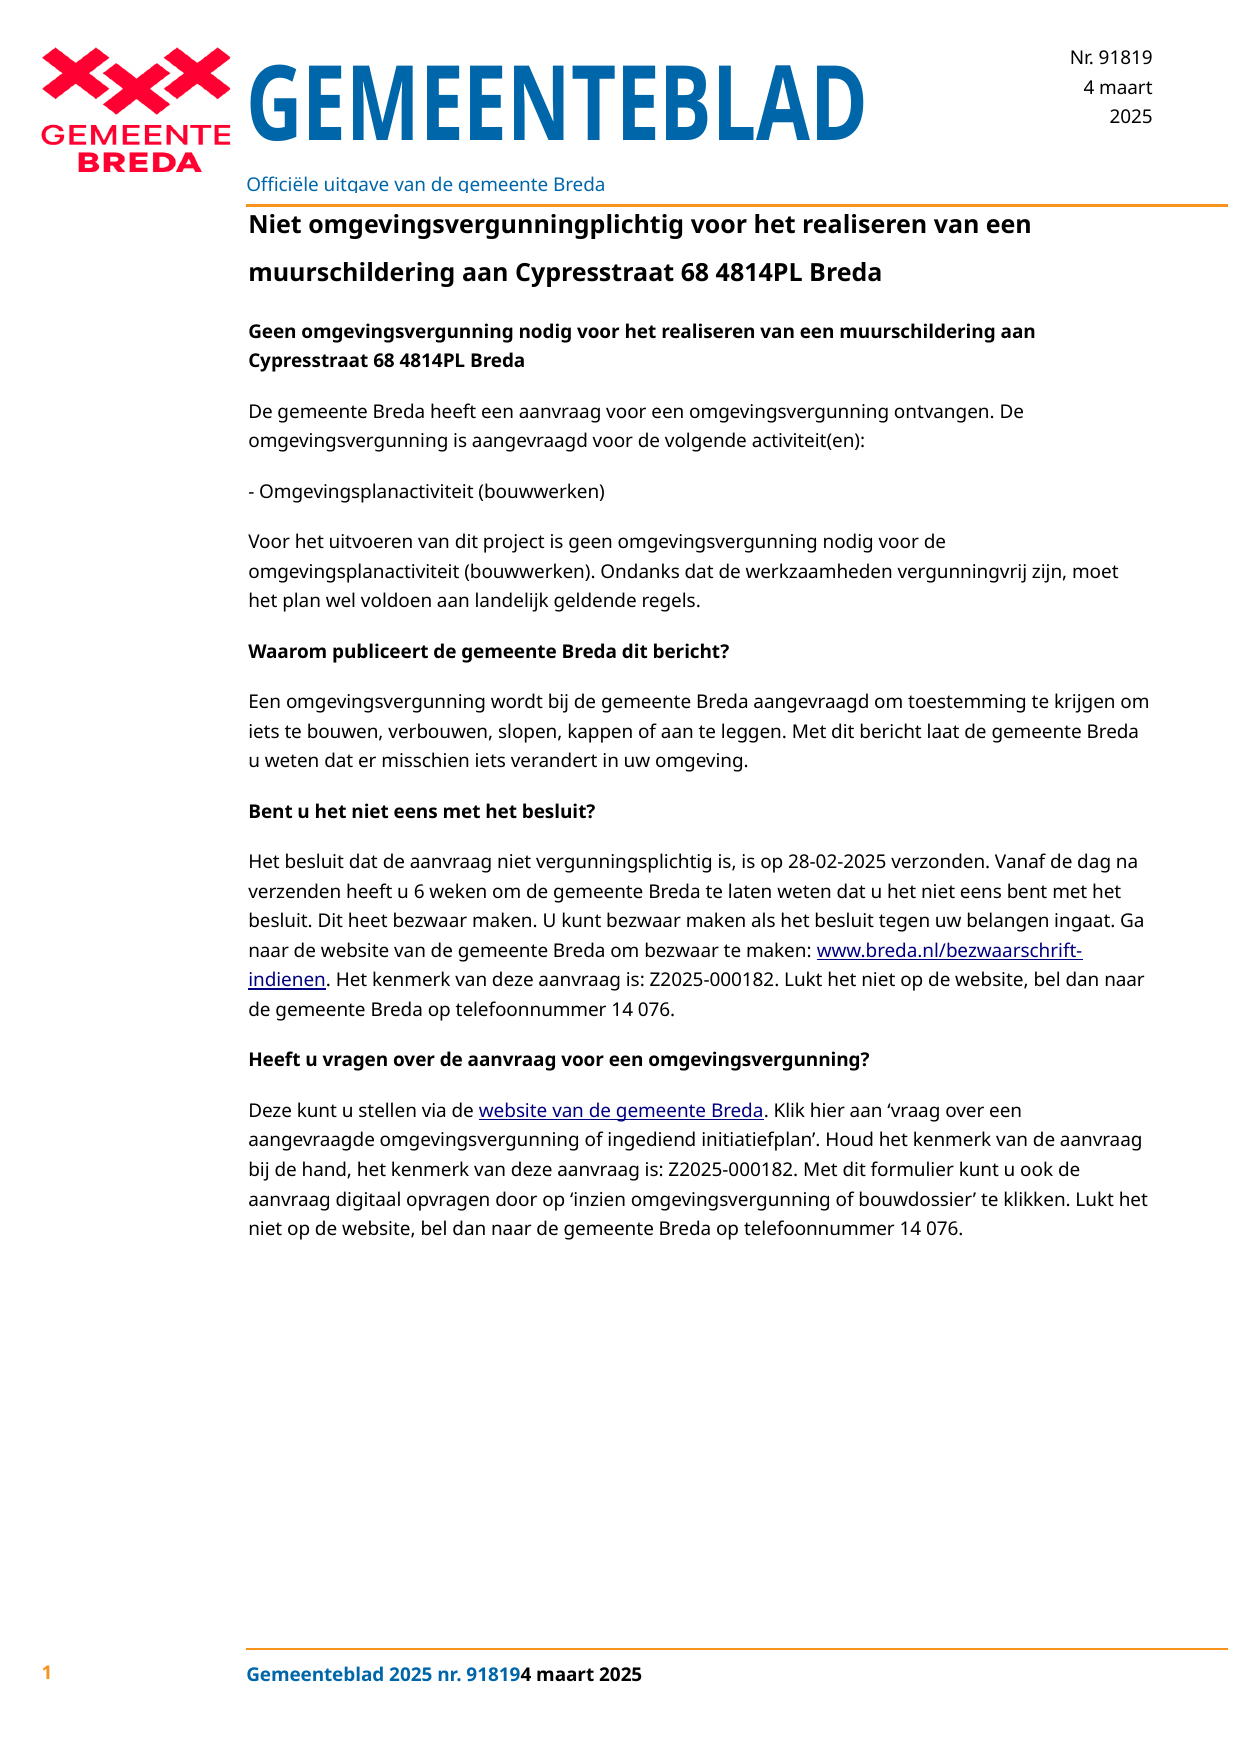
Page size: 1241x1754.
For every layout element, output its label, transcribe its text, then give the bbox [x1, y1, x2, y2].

text Een omgevingsvergunning wordt bij de gemeente Breda aangevraagd om toestemming te krijgen om iets te bouwen, verbouwen, slopen, kappen of aan te leggen. Met dit bericht laat de gemeente Breda u weten dat er misschien iets verandert in uw omgeving. [248, 688, 1152, 773]
text Geen omgevingsvergunning nodig voor het realiseren van een muurschildering aan Cypresstraat 68 4814PL Breda [248, 318, 1152, 373]
text Niet omgevingsvergunningplichtig voor het realiseren van een muurschildering aan Cypresstraat 68 4814PL Breda [248, 207, 1152, 288]
text Het besluit dat de aanvraag niet vergunningsplichtig is, is op 28-02-2025 verzonden. Vanaf de dag na verzenden heeft u 6 weken om de gemeente Breda te laten weten dat u het niet eens bent met het besluit. Dit heet bezwaar maken. U kunt bezwaar maken als het besluit tegen uw belangen ingaat. Ga naar de website van de gemeente Breda om bezwaar te maken: www.breda.nl/bezwaarschrift-indienen. Het kenmerk van deze aanvraag is: Z2025-000182. Lukt het niet op de website, bel dan naar de gemeente Breda op telefoonnummer 14 076. [248, 848, 1152, 1022]
text Waarom publiceert de gemeente Breda dit bericht? [248, 638, 1152, 664]
text Bent u het niet eens met het besluit? [248, 798, 1152, 824]
picture [41, 47, 231, 172]
text De gemeente Breda heeft een aanvraag voor een omgevingsvergunning ontvangen. De omgevingsvergunning is aangevraagd voor de volgende activiteit(en): [248, 398, 1152, 453]
text - Omgevingsplanactiviteit (bouwwerken) [248, 478, 1152, 504]
text Deze kunt u stellen via de website van de gemeente Breda. Klik hier aan ‘vraag over een aangevraagde omgevingsvergunning of ingediend initiatiefplan’. Houd het kenmerk van de aanvraag bij de hand, het kenmerk van deze aanvraag is: Z2025-000182. Met dit formulier kunt u ook de aanvraag digitaal opvragen door op ‘inzien omgevingsvergunning of bouwdossier’ te klikken. Lukt het niet op de website, bel dan naar de gemeente Breda op telefoonnummer 14 076. [248, 1097, 1152, 1241]
text Heeft u vragen over de aanvraag voor een omgevingsvergunning? [248, 1047, 1152, 1072]
text Voor het uitvoeren van dit project is geen omgevingsvergunning nodig voor de omgevingsplanactiviteit (bouwwerken). Ondanks dat de werkzaamheden vergunningvrij zijn, moet het plan wel voldoen aan landelijk geldende regels. [248, 528, 1152, 613]
